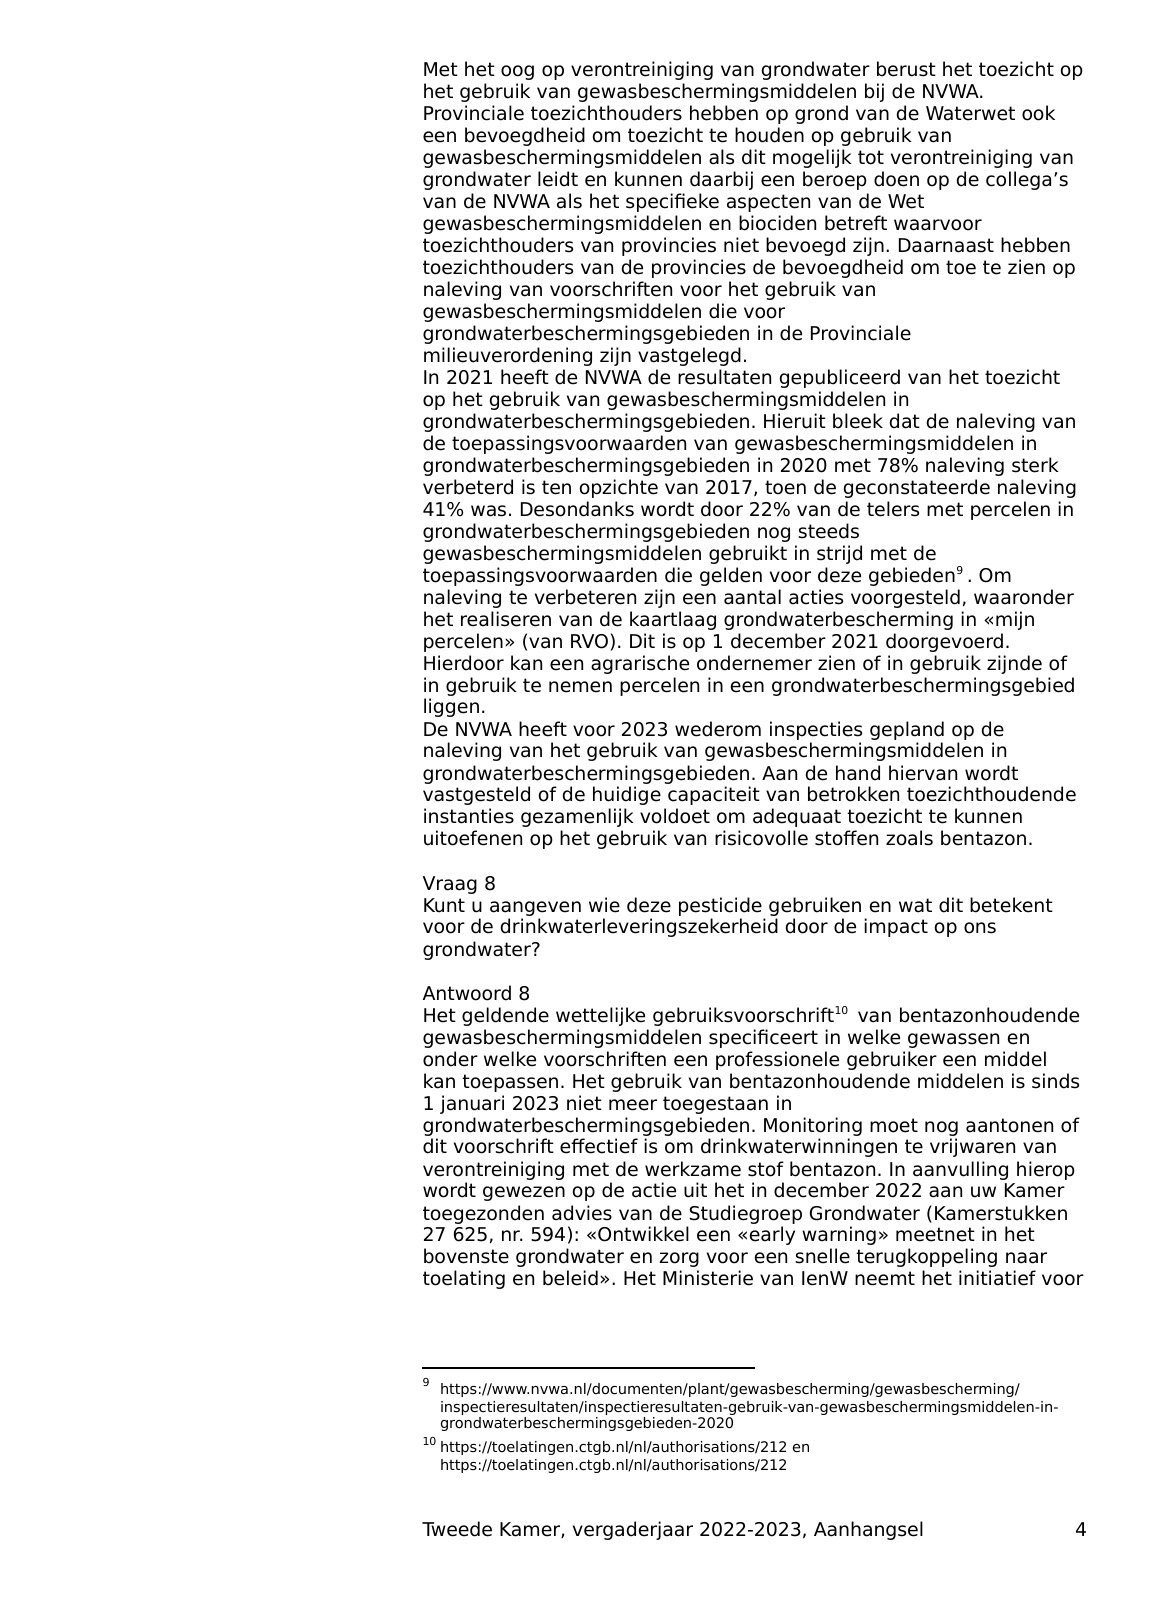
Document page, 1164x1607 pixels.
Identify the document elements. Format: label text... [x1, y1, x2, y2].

text Met het oog op verontreiniging van grondwater berust het toezicht op het gebruik van gewasbeschermingsmiddelen bij de NVWA. Provinciale toezichthouders hebben op grond van de Waterwet ook een bevoegdheid om toezicht te houden op gebruik van gewasbeschermingsmiddelen als dit mogelijk tot verontreiniging van grondwater leidt en kunnen daarbij een beroep doen op de collega’s van de NVWA als het specifieke aspecten van de Wet gewasbeschermingsmiddelen en biociden betreft waarvoor toezichthouders van provincies niet bevoegd zijn. Daarnaast hebben toezichthouders van de provincies de bevoegdheid om toe te zien op naleving van voorschriften voor het gebruik van gewasbeschermingsmiddelen die voor grondwaterbeschermingsgebieden in de Provinciale milieuverordening zijn vastgelegd. [422, 59, 1087, 367]
text https://toelatingen.ctgb.nl/nl/authorisations/212 en https://toelatingen.ctgb.nl/nl/authorisations/212 [422, 1435, 1087, 1474]
text In 2021 heeft de NVWA de resultaten gepubliceerd van het toezicht op het gebruik van gewasbeschermingsmiddelen in grondwaterbeschermingsgebieden. Hieruit bleek dat de naleving van de toepassingsvoorwaarden van gewasbeschermingsmiddelen in grondwaterbeschermingsgebieden in 2020 met 78% naleving sterk verbeterd is ten opzichte van 2017, toen de geconstateerde naleving 41% was. Desondanks wordt door 22% van de telers met percelen in grondwaterbeschermingsgebieden nog steeds gewasbeschermingsmiddelen gebruikt in strijd met de toepassingsvoorwaarden die gelden voor deze gebieden. Om naleving te verbeteren zijn een aantal acties voorgesteld, waaronder het realiseren van de kaartlaag grondwaterbescherming in «mijn percelen» (van RVO). Dit is op 1 december 2021 doorgevoerd. Hierdoor kan een agrarische ondernemer zien of in gebruik zijnde of in gebruik te nemen percelen in een grondwaterbeschermingsgebied liggen. [422, 367, 1087, 718]
text Kunt u aangeven wie deze pesticide gebruiken en wat dit betekent voor de drinkwaterleveringszekerheid door de impact op ons grondwater? [422, 894, 1087, 960]
text https://www.nvwa.nl/documenten/plant/gewasbescherming/gewasbescherming/inspectieresultaten/inspectieresultaten-gebruik-van-gewasbeschermingsmiddelen-in-grondwaterbeschermingsgebieden-2020 [422, 1377, 1087, 1432]
text Vraag 8 [422, 872, 1087, 894]
text Het geldende wettelijke gebruiksvoorschrift van bentazonhoudende gewasbeschermingsmiddelen specificeert in welke gewassen en onder welke voorschriften een professionele gebruiker een middel kan toepassen. Het gebruik van bentazonhoudende middelen is sinds 1 januari 2023 niet meer toegestaan in grondwaterbeschermingsgebieden. Monitoring moet nog aantonen of dit voorschrift effectief is om drinkwaterwinningen te vrijwaren van verontreiniging met de werkzame stof bentazon. In aanvulling hierop wordt gewezen op de actie uit het in december 2022 aan uw Kamer toegezonden advies van de Studiegroep Grondwater (Kamerstukken 27 625, nr. 594): «Ontwikkel een «early warning» meetnet in het bovenste grondwater en zorg voor een snelle terugkoppeling naar toelating en beleid». Het Ministerie van IenW neemt het initiatief voor [422, 1004, 1087, 1290]
text De NVWA heeft voor 2023 wederom inspecties gepland op de naleving van het gebruik van gewasbeschermingsmiddelen in grondwaterbeschermingsgebieden. Aan de hand hiervan wordt vastgesteld of de huidige capaciteit van betrokken toezichthoudende instanties gezamenlijk voldoet om adequaat toezicht te kunnen uitoefenen op het gebruik van risicovolle stoffen zoals bentazon. [422, 718, 1087, 850]
text Antwoord 8 [422, 983, 1087, 1004]
